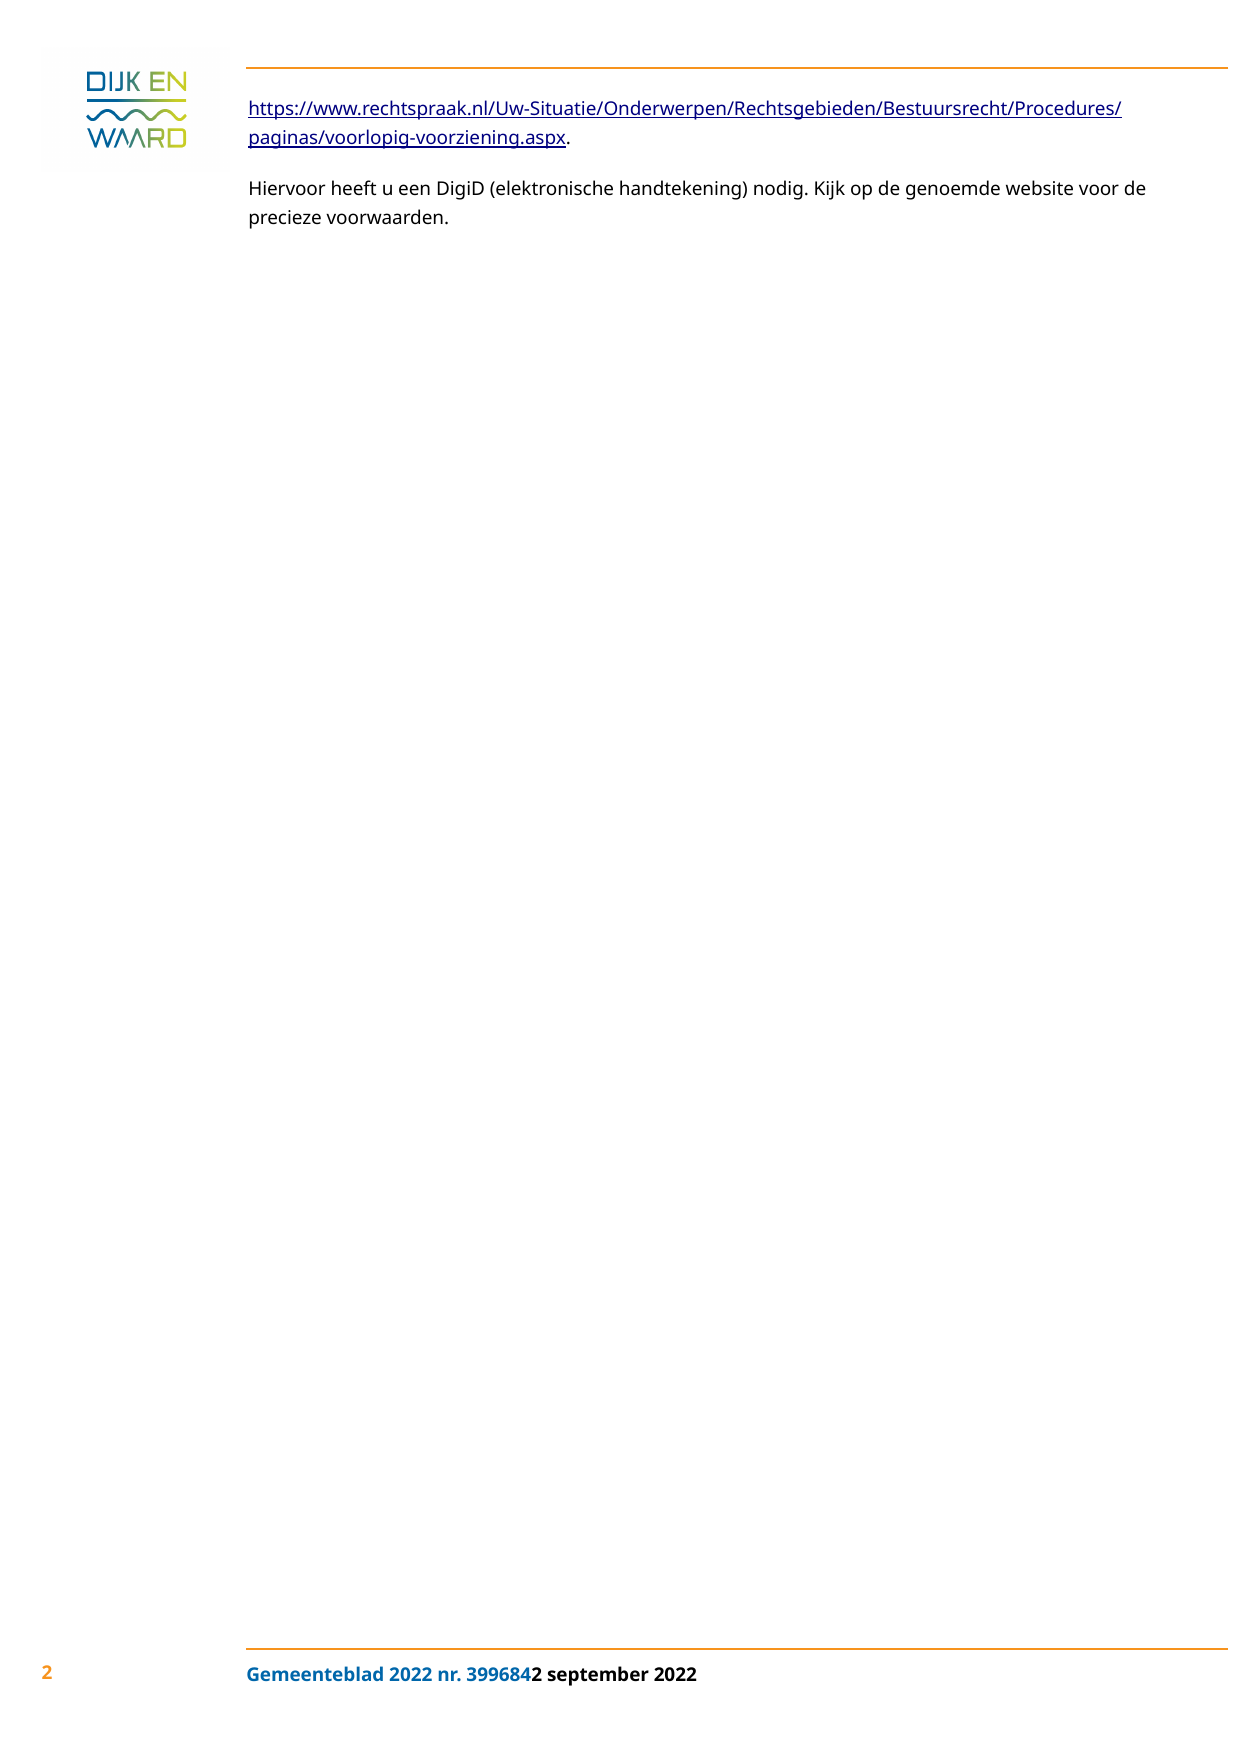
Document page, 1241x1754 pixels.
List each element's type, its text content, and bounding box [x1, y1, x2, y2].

text Hiervoor heeft u een DigiD (elektronische handtekening) nodig. Kijk op de genoemde website voor de precieze voorwaarden. [248, 175, 1152, 230]
picture [41, 47, 231, 172]
text https://www.rechtspraak.nl/Uw-Situatie/Onderwerpen/Rechtsgebieden/Bestuursrecht/Procedures/paginas/voorlopig-voorziening.aspx. [248, 95, 1152, 150]
